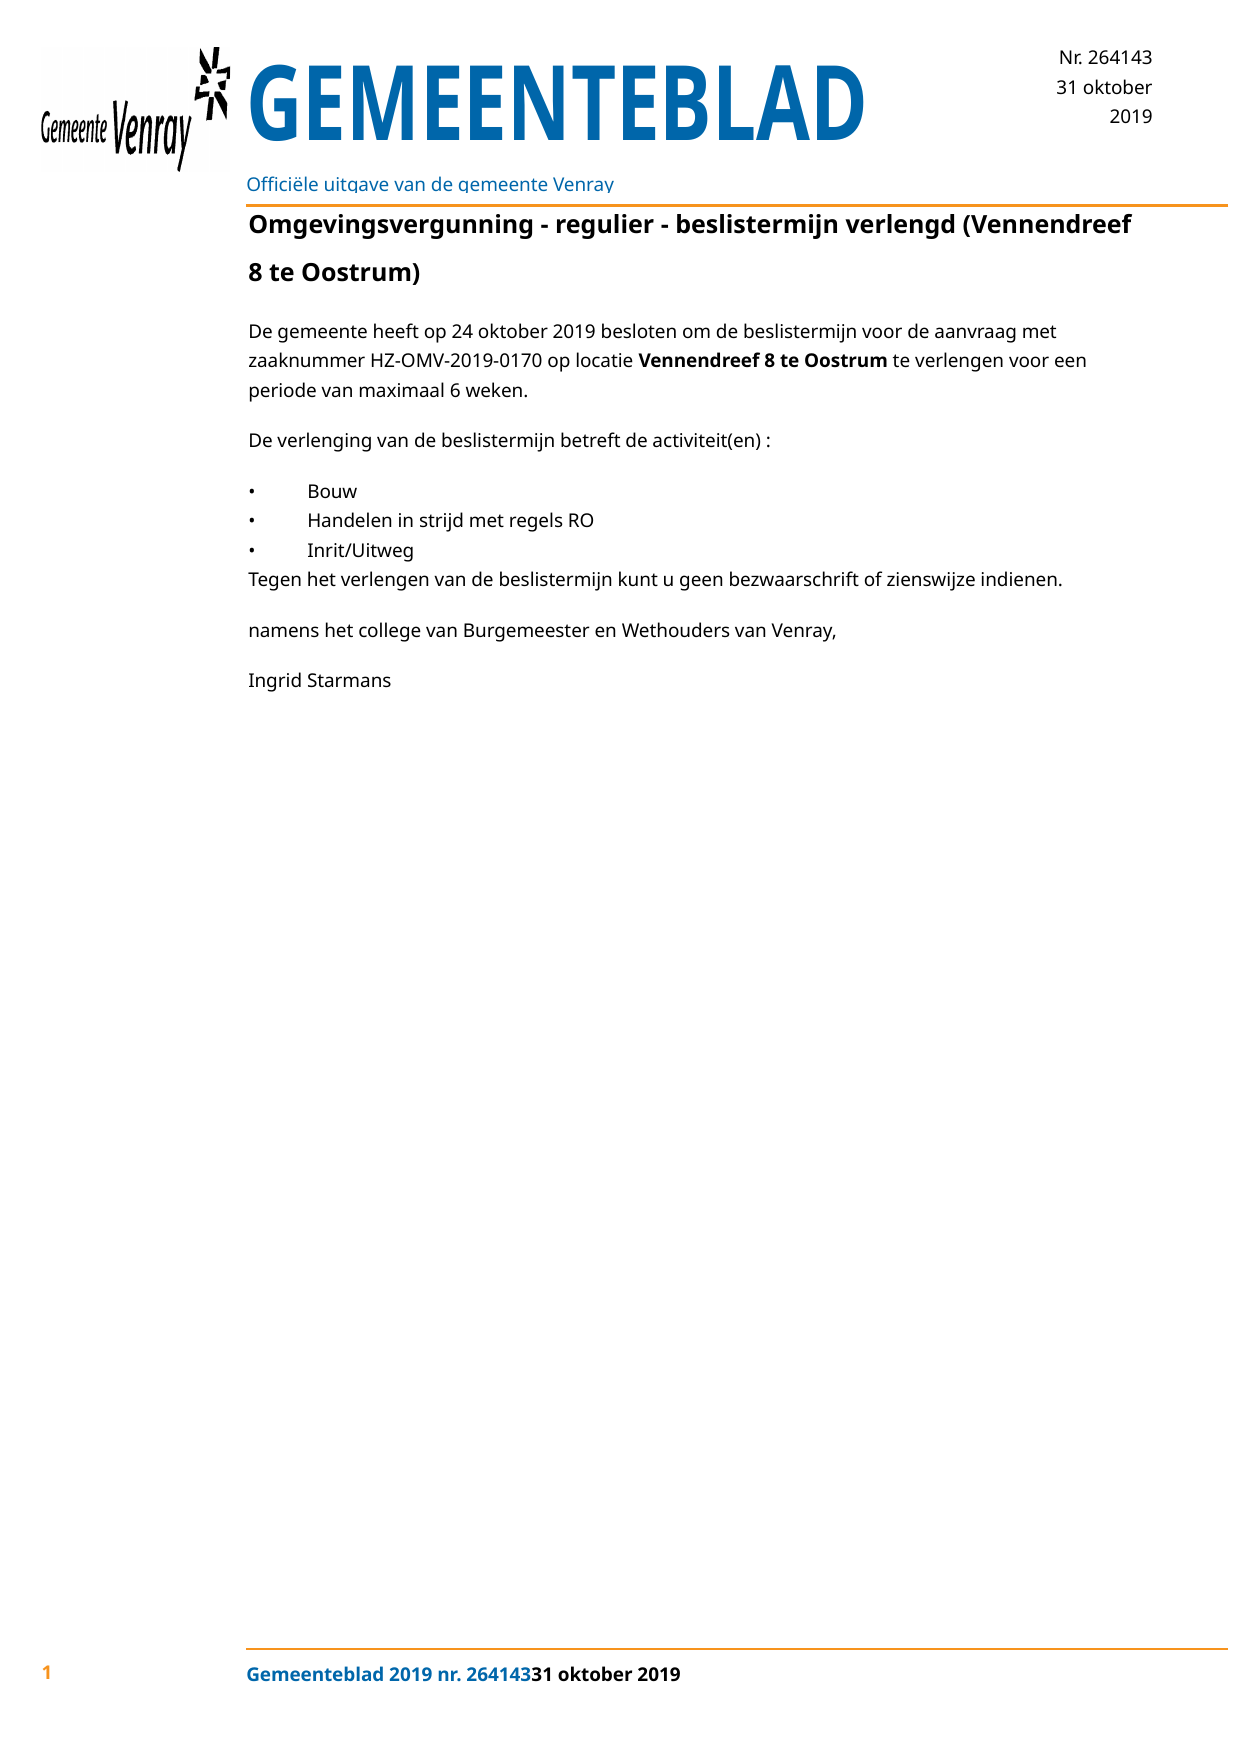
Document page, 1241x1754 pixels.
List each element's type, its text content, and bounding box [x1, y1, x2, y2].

text Ingrid Starmans [248, 667, 1152, 693]
text De gemeente heeft op 24 oktober 2019 besloten om de beslistermijn voor de aanvraag met zaaknummer HZ-OMV-2019-0170 op locatie Vennendreef 8 te Oostrum te verlengen voor een periode van maximaal 6 weken. [248, 318, 1152, 403]
text De verlenging van de beslistermijn betreft de activiteit(en) : [248, 427, 1152, 453]
list Handelen in strijd met regels RO [248, 507, 1152, 533]
text Tegen het verlengen van de beslistermijn kunt u geen bezwaarschrift of zienswijze indienen. [248, 567, 1152, 592]
picture [41, 47, 231, 172]
list Bouw [248, 478, 1152, 504]
text namens het college van Burgemeester en Wethouders van Venray, [248, 617, 1152, 643]
list Inrit/Uitweg [248, 537, 1152, 563]
text Omgevingsvergunning - regulier - beslistermijn verlengd (Vennendreef 8 te Oostrum) [248, 207, 1152, 288]
